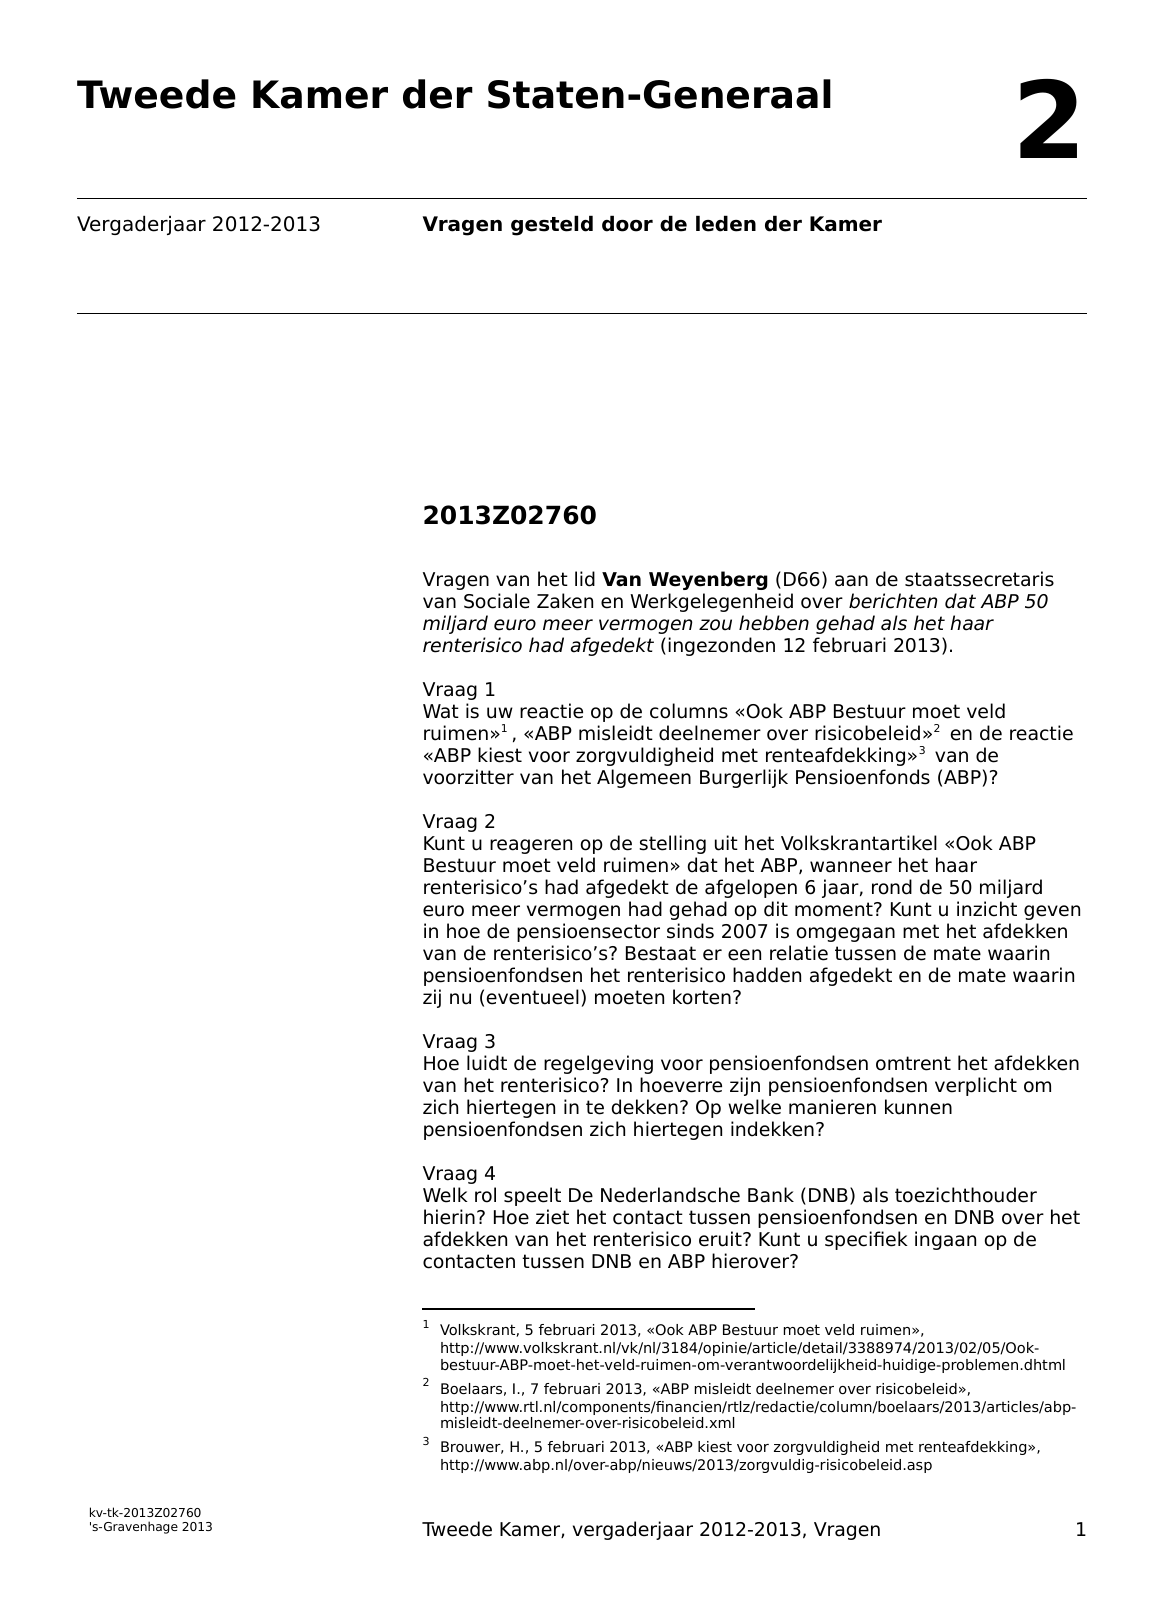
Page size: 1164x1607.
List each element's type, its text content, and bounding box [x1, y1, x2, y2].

text Kunt u reageren op de stelling uit het Volkskrantartikel «Ook ABP Bestuur moet veld ruimen» dat het ABP, wanneer het haar renterisico’s had afgedekt de afgelopen 6 jaar, rond de 50 miljard euro meer vermogen had gehad op dit moment? Kunt u inzicht geven in hoe de pensioensector sinds 2007 is omgegaan met het afdekken van de renterisico’s? Bestaat er een relatie tussen de mate waarin pensioenfondsen het renterisico hadden afgedekt en de mate waarin zij nu (eventueel) moeten korten? [422, 833, 1087, 1009]
text 2013Z02760 [422, 501, 1087, 531]
text Volkskrant, 5 februari 2013, «Ook ABP Bestuur moet veld ruimen», http://www.volkskrant.nl/vk/nl/3184/opinie/article/detail/3388974/2013/02/05/Ook-bestuur-ABP-moet-het-veld-ruimen-om-verantwoordelijkheid-huidige-problemen.dhtml [422, 1318, 1087, 1374]
text Brouwer, H., 5 februari 2013, «ABP kiest voor zorgvuldigheid met renteafdekking», http://www.abp.nl/over-abp/nieuws/2013/zorgvuldig-risicobeleid.asp [422, 1435, 1087, 1474]
text Hoe luidt de regelgeving voor pensioenfondsen omtrent het afdekken van het renterisico? In hoeverre zijn pensioenfondsen verplicht om zich hiertegen in te dekken? Op welke manieren kunnen pensioenfondsen zich hiertegen indekken? [422, 1053, 1087, 1141]
text kv-tk-2013Z02760 [88, 1506, 323, 1520]
text Boelaars, I., 7 februari 2013, «ABP misleidt deelnemer over risicobeleid», http://www.rtl.nl/components/financien/rtlz/redactie/column/boelaars/2013/articles/abp-misleidt-deelnemer-over-risicobeleid.xml [422, 1377, 1087, 1432]
text Vraag 2 [422, 811, 1087, 833]
text Vragen van het lid Van Weyenberg (D66) aan de staatssecretaris van Sociale Zaken en Werkgelegenheid over berichten dat ABP 50 miljard euro meer vermogen zou hebben gehad als het haar renterisico had afgedekt (ingezonden 12 februari 2013). [422, 569, 1087, 657]
table_header Tweede Kamer der Staten-Generaal [77, 59, 886, 198]
text Wat is uw reactie op de columns «Ook ABP Bestuur moet veld ruimen», «ABP misleidt deelnemer over risicobeleid» en de reactie «ABP kiest voor zorgvuldigheid met renteafdekking» van de voorzitter van het Algemeen Burgerlijk Pensioenfonds (ABP)? [422, 701, 1087, 789]
text Vraag 1 [422, 679, 1087, 701]
text Welk rol speelt De Nederlandsche Bank (DNB) als toezichthouder hierin? Hoe ziet het contact tussen pensioenfondsen en DNB over het afdekken van het renterisico eruit? Kunt u specifiek ingaan op de contacten tussen DNB en ABP hierover? [422, 1185, 1087, 1273]
text Vraag 4 [422, 1163, 1087, 1185]
text Vraag 3 [422, 1031, 1087, 1053]
table_cell Vergaderjaar 2012-2013 [77, 199, 422, 313]
table_header 2 [886, 59, 1087, 198]
table_cell Vragen gesteld door de leden der Kamer [422, 199, 1087, 313]
text 's-Gravenhage 2013 [88, 1520, 323, 1534]
